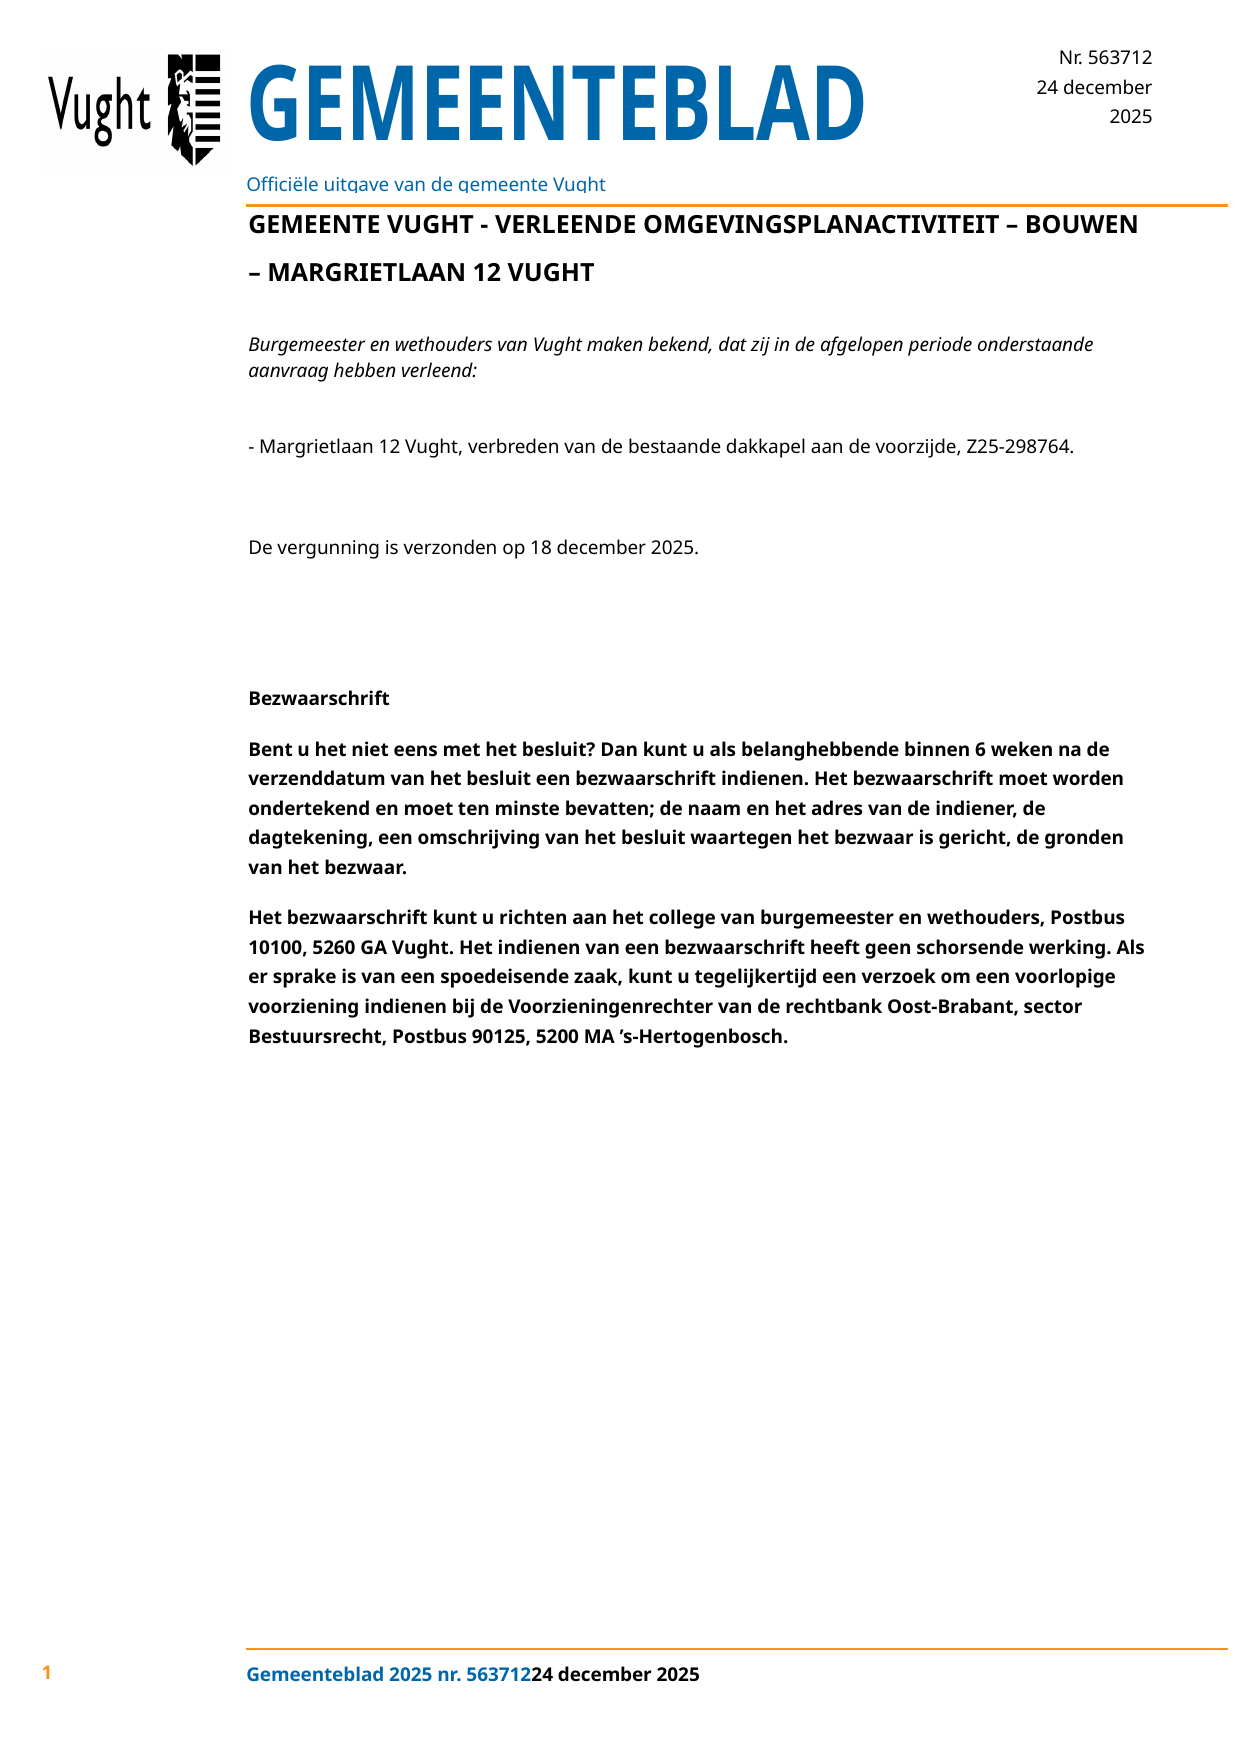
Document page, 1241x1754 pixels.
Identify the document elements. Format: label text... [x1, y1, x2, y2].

text Bent u het niet eens met het besluit? Dan kunt u als belanghebbende binnen 6 weken na de verzenddatum van het besluit een bezwaarschrift indienen. Het bezwaarschrift moet worden ondertekend en moet ten minste bevatten; de naam en het adres van de indiener, de dagtekening, een omschrijving van het besluit waartegen het bezwaar is gericht, de gronden van het bezwaar. [248, 736, 1152, 880]
text Burgemeester en wethouders van Vught maken bekend, dat zij in de afgelopen periode onderstaande aanvraag hebben verleend: [248, 331, 1152, 383]
text De vergunning is verzonden op 18 december 2025. [248, 534, 1152, 560]
text GEMEENTE VUGHT - VERLEENDE OMGEVINGSPLANACTIVITEIT – BOUWEN – MARGRIETLAAN 12 VUGHT [248, 207, 1152, 288]
text Het bezwaarschrift kunt u richten aan het college van burgemeester en wethouders, Postbus 10100, 5260 GA Vught. Het indienen van een bezwaarschrift heeft geen schorsende werking. Als er sprake is van een spoedeisende zaak, kunt u tegelijkertijd een verzoek om een voorlopige voorziening indienen bij de Voorzieningenrechter van de rechtbank Oost-Brabant, sector Bestuursrecht, Postbus 90125, 5200 MA ’s-Hertogenbosch. [248, 904, 1152, 1049]
picture [41, 47, 231, 172]
text - Margrietlaan 12 Vught, verbreden van de bestaande dakkapel aan de voorzijde, Z25-298764. [248, 433, 1152, 459]
text Bezwaarschrift [248, 685, 1152, 711]
